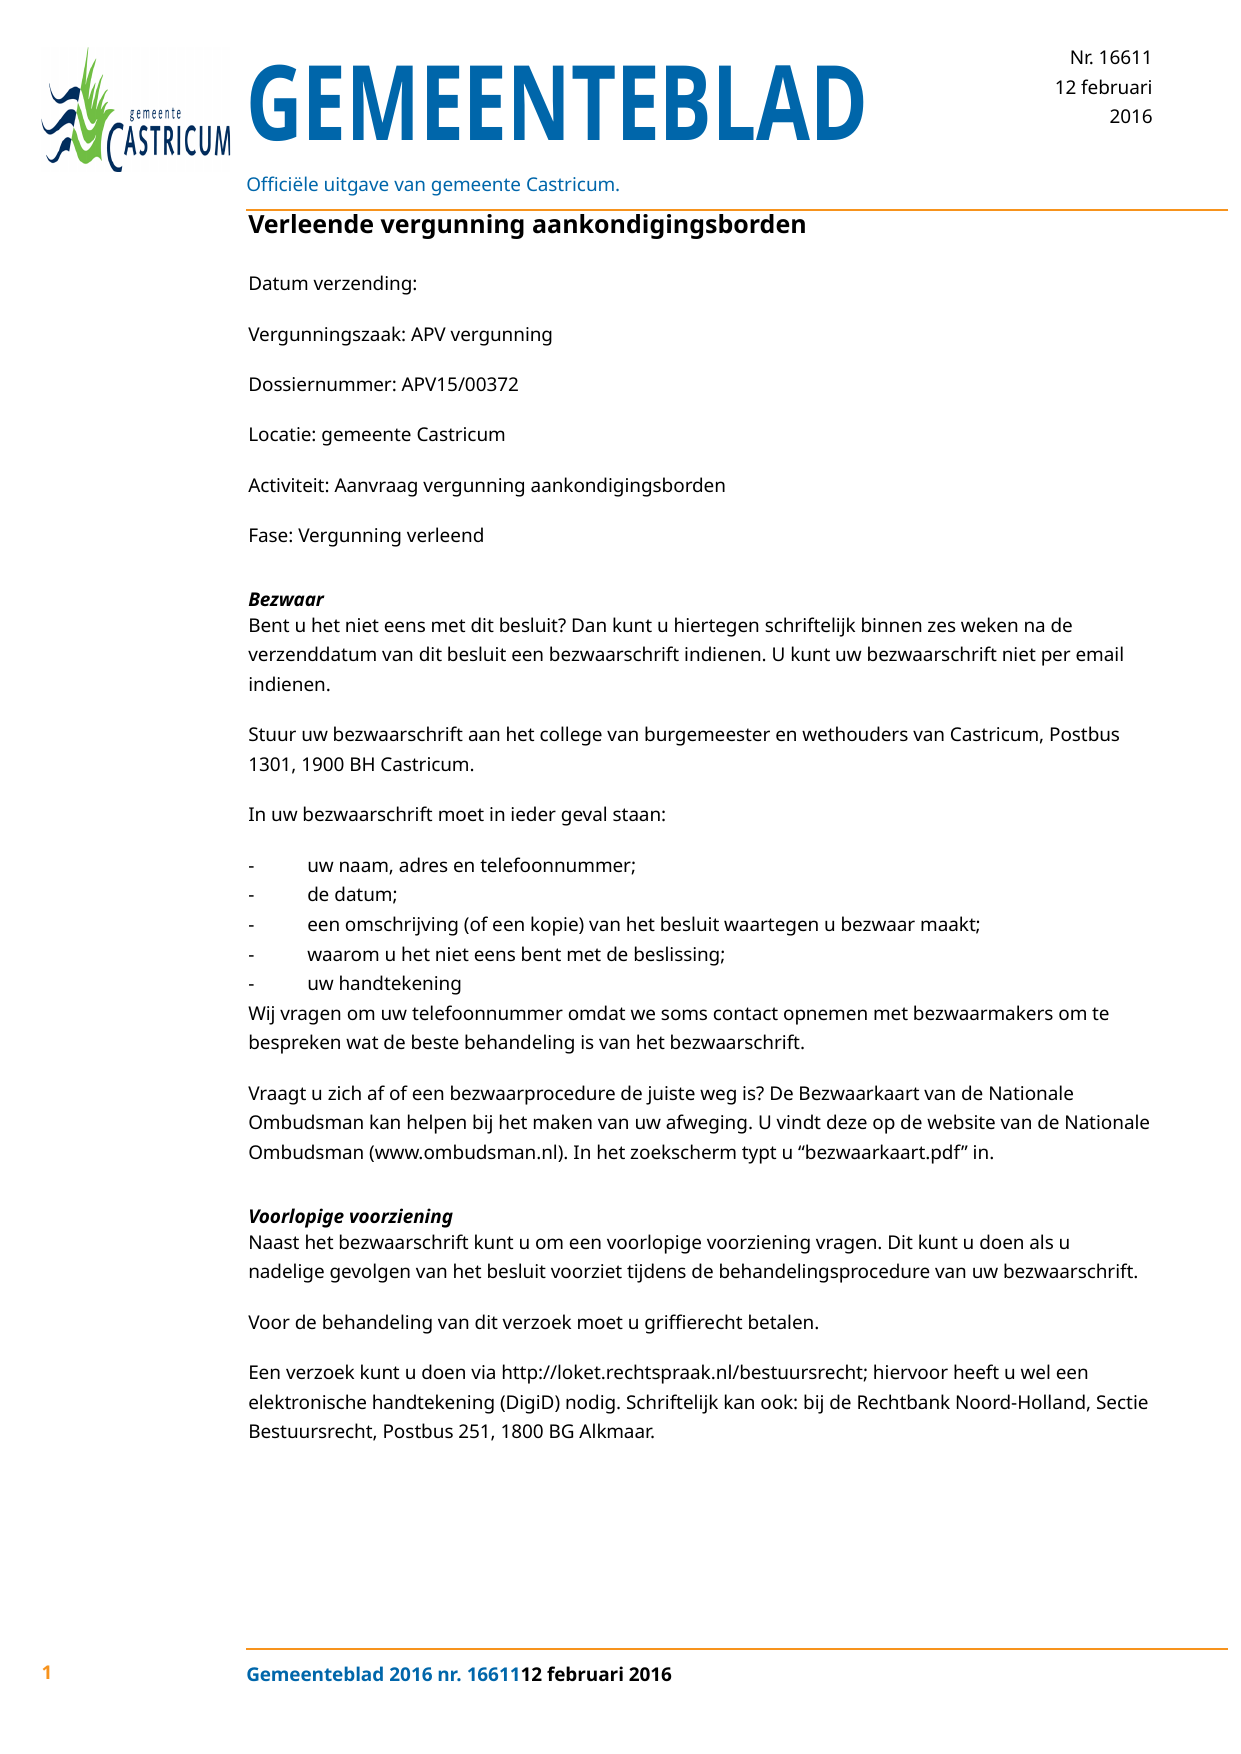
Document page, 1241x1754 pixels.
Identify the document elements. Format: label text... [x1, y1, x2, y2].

list een omschrijving (of een kopie) van het besluit waartegen u bezwaar maakt; [248, 911, 1152, 937]
list uw handtekening [248, 970, 1152, 996]
picture [41, 47, 231, 172]
text In uw bezwaarschrift moet in ieder geval staan: [248, 802, 1152, 827]
list de datum; [248, 882, 1152, 907]
text Fase: Vergunning verleend [248, 522, 1152, 548]
text Bezwaar [248, 586, 1152, 612]
text Datum verzending: [248, 270, 1152, 296]
text Bent u het niet eens met dit besluit? Dan kunt u hiertegen schriftelijk binnen zes weken na de verzenddatum van dit besluit een bezwaarschrift indienen. U kunt uw bezwaarschrift niet per email indienen. [248, 612, 1152, 697]
text Naast het bezwaarschrift kunt u om een voorlopige voorziening vragen. Dit kunt u doen als u nadelige gevolgen van het besluit voorziet tijdens de behandelingsprocedure van uw bezwaarschrift. [248, 1229, 1152, 1284]
text Stuur uw bezwaarschrift aan het college van burgemeester en wethouders van Castricum, Postbus 1301, 1900 BH Castricum. [248, 722, 1152, 777]
text Wij vragen om uw telefoonnummer omdat we soms contact opnemen met bezwaarmakers om te bespreken wat de beste behandeling is van het bezwaarschrift. [248, 1000, 1152, 1055]
text Een verzoek kunt u doen via http://loket.rechtspraak.nl/bestuursrecht; hiervoor heeft u wel een elektronische handtekening (DigiD) nodig. Schriftelijk kan ook: bij de Rechtbank Noord-Holland, Sectie Bestuursrecht, Postbus 251, 1800 BG Alkmaar. [248, 1359, 1152, 1444]
text Voor de behandeling van dit verzoek moet u griffierecht betalen. [248, 1309, 1152, 1334]
list waarom u het niet eens bent met de beslissing; [248, 941, 1152, 967]
list uw naam, adres en telefoonnummer; [248, 852, 1152, 878]
text Activiteit: Aanvraag vergunning aankondigingsborden [248, 472, 1152, 498]
text Locatie: gemeente Castricum [248, 422, 1152, 447]
text Vraagt u zich af of een bezwaarprocedure de juiste weg is? De Bezwaarkaart van de Nationale Ombudsman kan helpen bij het maken van uw afweging. U vindt deze op de website van de Nationale Ombudsman (www.ombudsman.nl). In het zoekscherm typt u “bezwaarkaart.pdf” in. [248, 1080, 1152, 1165]
text Verleende vergunning aankondigingsborden [248, 211, 1152, 241]
text Vergunningszaak: APV vergunning [248, 321, 1152, 346]
text Voorlopige voorziening [248, 1203, 1152, 1229]
text Dossiernummer: APV15/00372 [248, 371, 1152, 397]
